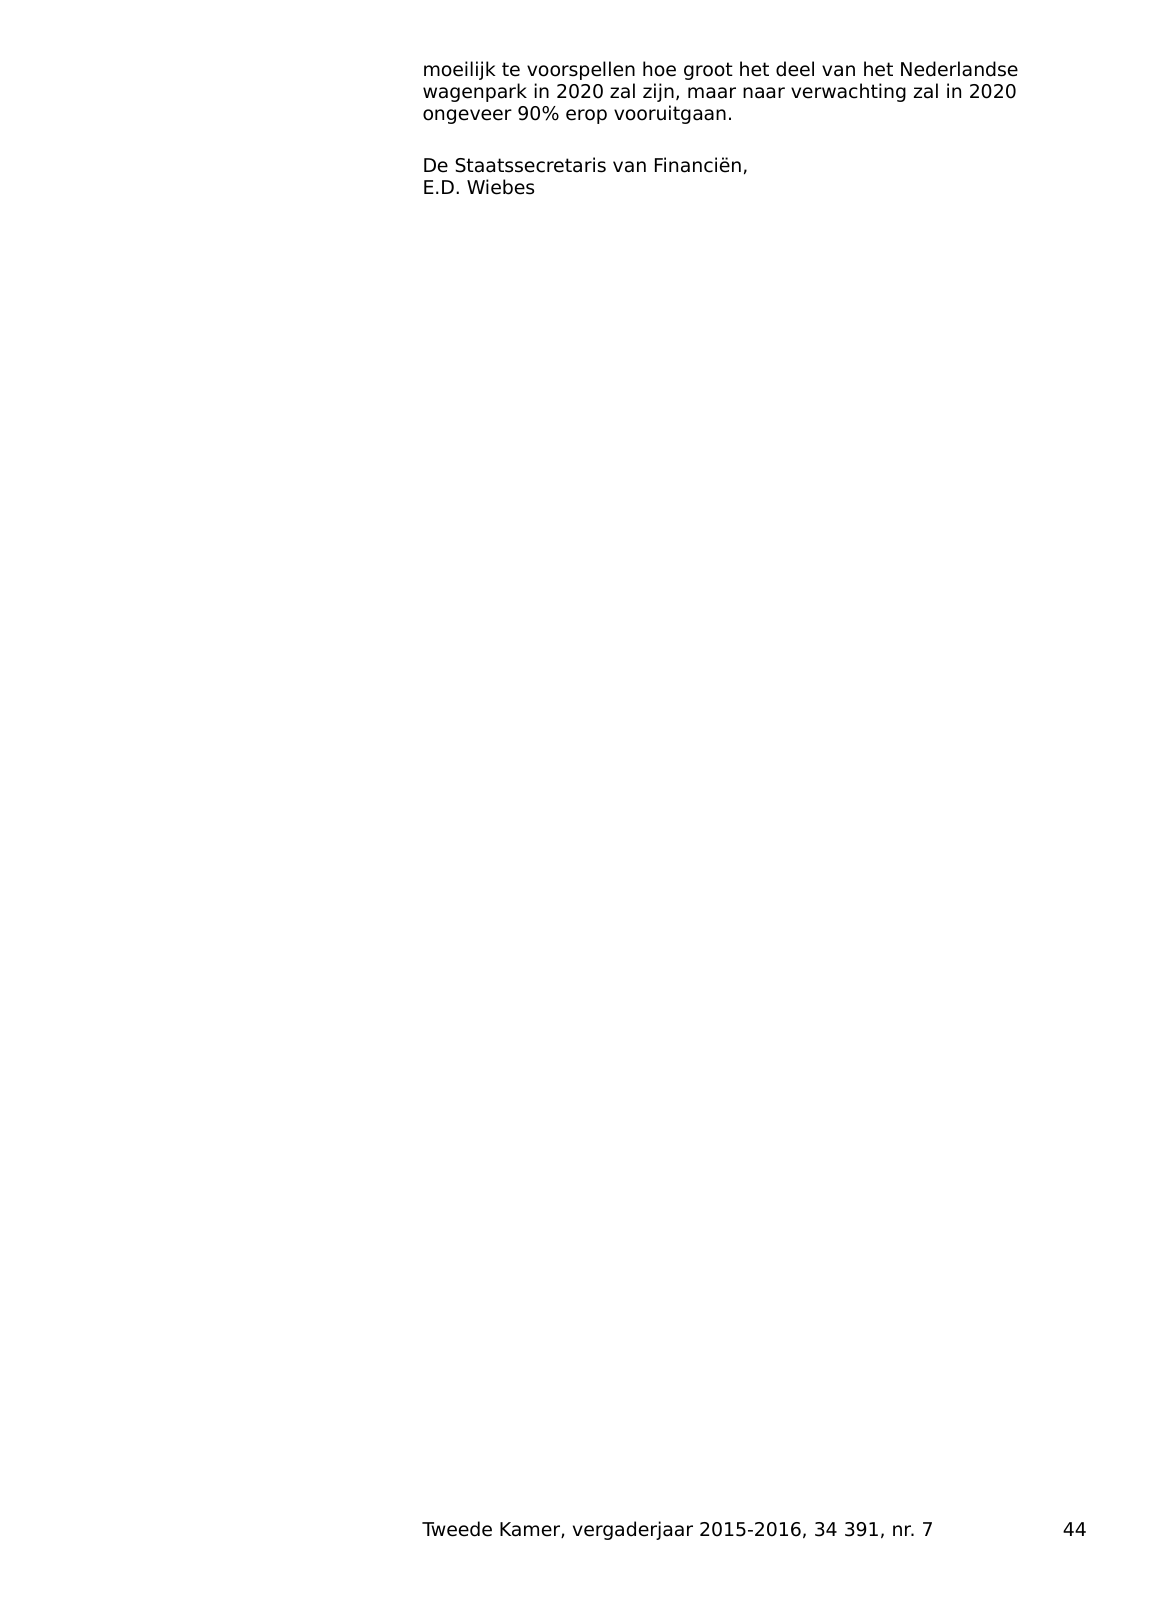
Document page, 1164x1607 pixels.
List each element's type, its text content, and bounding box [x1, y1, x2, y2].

text moeilijk te voorspellen hoe groot het deel van het Nederlandse wagenpark in 2020 zal zijn, maar naar verwachting zal in 2020 ongeveer 90% erop vooruitgaan. [422, 59, 1087, 125]
text De Staatssecretaris van Financiën, E.D. Wiebes [422, 155, 1087, 199]
